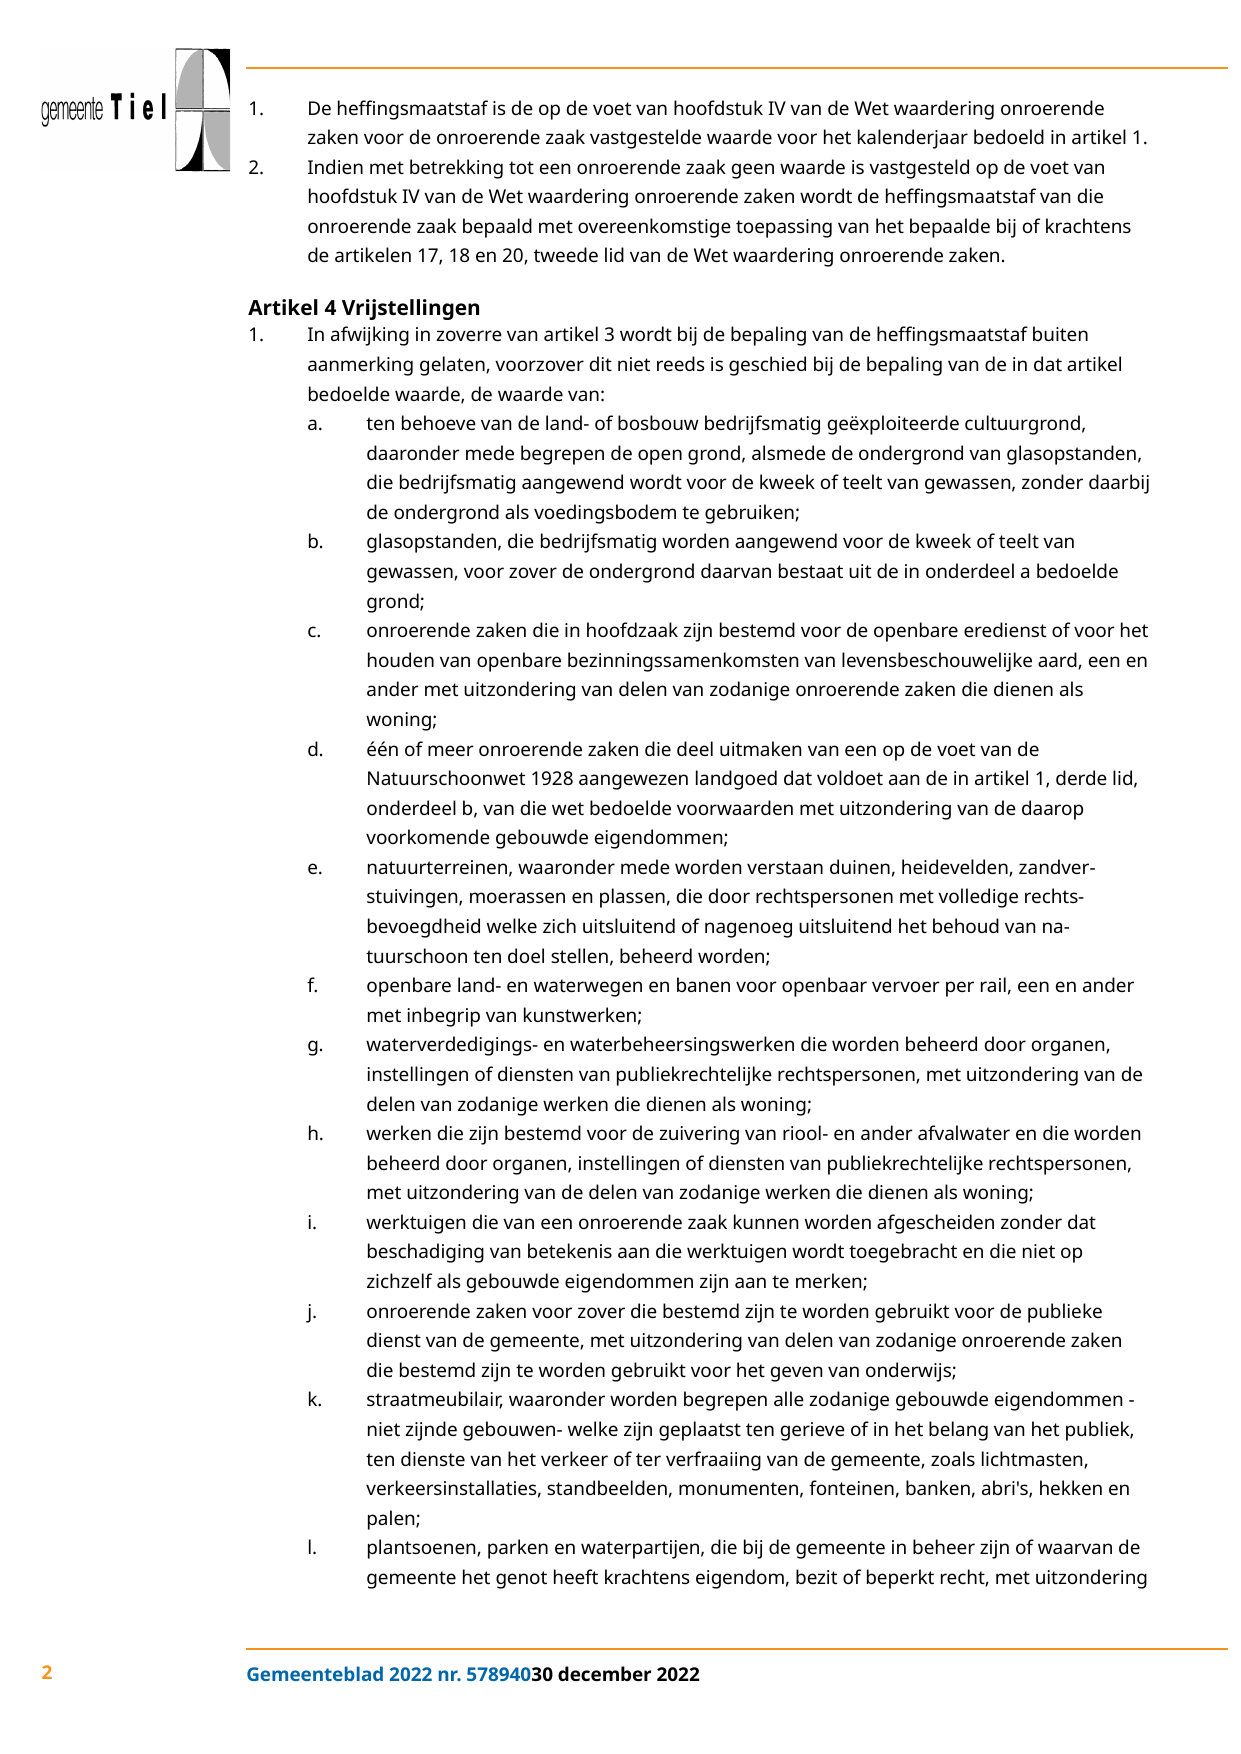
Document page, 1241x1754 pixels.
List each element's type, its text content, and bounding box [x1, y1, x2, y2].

list openbare land- en waterwegen en banen voor openbaar vervoer per rail, een en ander met inbegrip van kunstwerken; [307, 972, 1152, 1028]
list glasopstanden, die bedrijfsmatig worden aangewend voor de kweek of teelt van gewassen, voor zover de ondergrond daarvan bestaat uit de in onderdeel a bedoelde grond; [307, 529, 1152, 613]
list straatmeubilair, waaronder worden begrepen alle zodanige gebouwde eigendommen -niet zijnde gebouwen- welke zijn geplaatst ten gerieve of in het belang van het publiek, ten dienste van het verkeer of ter verfraaiing van de gemeente, zoals lichtmasten, verkeersinstallaties, standbeelden, monumenten, fonteinen, banken, abri's, hekken en palen; [307, 1387, 1152, 1531]
list natuurterreinen, waaronder mede worden verstaan duinen, heidevelden, zandver-stuivingen, moerassen en plassen, die door rechtspersonen met volledige rechts-bevoegdheid welke zich uitsluitend of nagenoeg uitsluitend het behoud van na-tuurschoon ten doel stellen, beheerd worden; [307, 854, 1152, 968]
list ten behoeve van de land- of bosbouw bedrijfsmatig geëxploiteerde cultuurgrond, daaronder mede begrepen de open grond, alsmede de ondergrond van glasopstanden, die bedrijfsmatig aangewend wordt voor de kweek of teelt van gewassen, zonder daarbij de ondergrond als voedingsbodem te gebruiken; [307, 410, 1152, 525]
list In afwijking in zoverre van artikel 3 wordt bij de bepaling van de heffingsmaatstaf buiten aanmerking gelaten, voorzover dit niet reeds is geschied bij de bepaling van de in dat artikel bedoelde waarde, de waarde van: [248, 322, 1152, 406]
text Artikel 4 Vrijstellingen [248, 293, 1152, 322]
list één of meer onroerende zaken die deel uitmaken van een op de voet van de Natuurschoonwet 1928 aangewezen landgoed dat voldoet aan de in artikel 1, derde lid, onderdeel b, van die wet bedoelde voorwaarden met uitzondering van de daarop voorkomende gebouwde eigendommen; [307, 736, 1152, 850]
list onroerende zaken die in hoofdzaak zijn bestemd voor de openbare eredienst of voor het houden van openbare bezinningssamenkomsten van levensbeschouwelijke aard, een en ander met uitzondering van delen van zodanige onroerende zaken die dienen als woning; [307, 617, 1152, 732]
list plantsoenen, parken en waterpartijen, die bij de gemeente in beheer zijn of waarvan de gemeente het genot heeft krachtens eigendom, bezit of beperkt recht, met uitzondering [307, 1534, 1152, 1590]
list onroerende zaken voor zover die bestemd zijn te worden gebruikt voor de publieke dienst van de gemeente, met uitzondering van delen van zodanige onroerende zaken die bestemd zijn te worden gebruikt voor het geven van onderwijs; [307, 1298, 1152, 1383]
list werken die zijn bestemd voor de zuivering van riool- en ander afvalwater en die worden beheerd door organen, instellingen of diensten van publiekrechtelijke rechtspersonen, met uitzondering van de delen van zodanige werken die dienen als woning; [307, 1120, 1152, 1205]
list waterverdedigings- en waterbeheersingswerken die worden beheerd door organen, instellingen of diensten van publiekrechtelijke rechtspersonen, met uitzondering van de delen van zodanige werken die dienen als woning; [307, 1032, 1152, 1116]
list Indien met betrekking tot een onroerende zaak geen waarde is vastgesteld op de voet van hoofdstuk IV van de Wet waardering onroerende zaken wordt de heffingsmaatstaf van die onroerende zaak bepaald met overeenkomstige toepassing van het bepaalde bij of krachtens de artikelen 17, 18 en 20, tweede lid van de Wet waardering onroerende zaken. [248, 154, 1152, 268]
picture [41, 47, 231, 172]
list werktuigen die van een onroerende zaak kunnen worden afgescheiden zonder dat beschadiging van betekenis aan die werktuigen wordt toegebracht en die niet op zichzelf als gebouwde eigendommen zijn aan te merken; [307, 1209, 1152, 1294]
list De heffingsmaatstaf is de op de voet van hoofdstuk IV van de Wet waardering onroerende zaken voor de onroerende zaak vastgestelde waarde voor het kalenderjaar bedoeld in artikel 1. [248, 95, 1152, 150]
